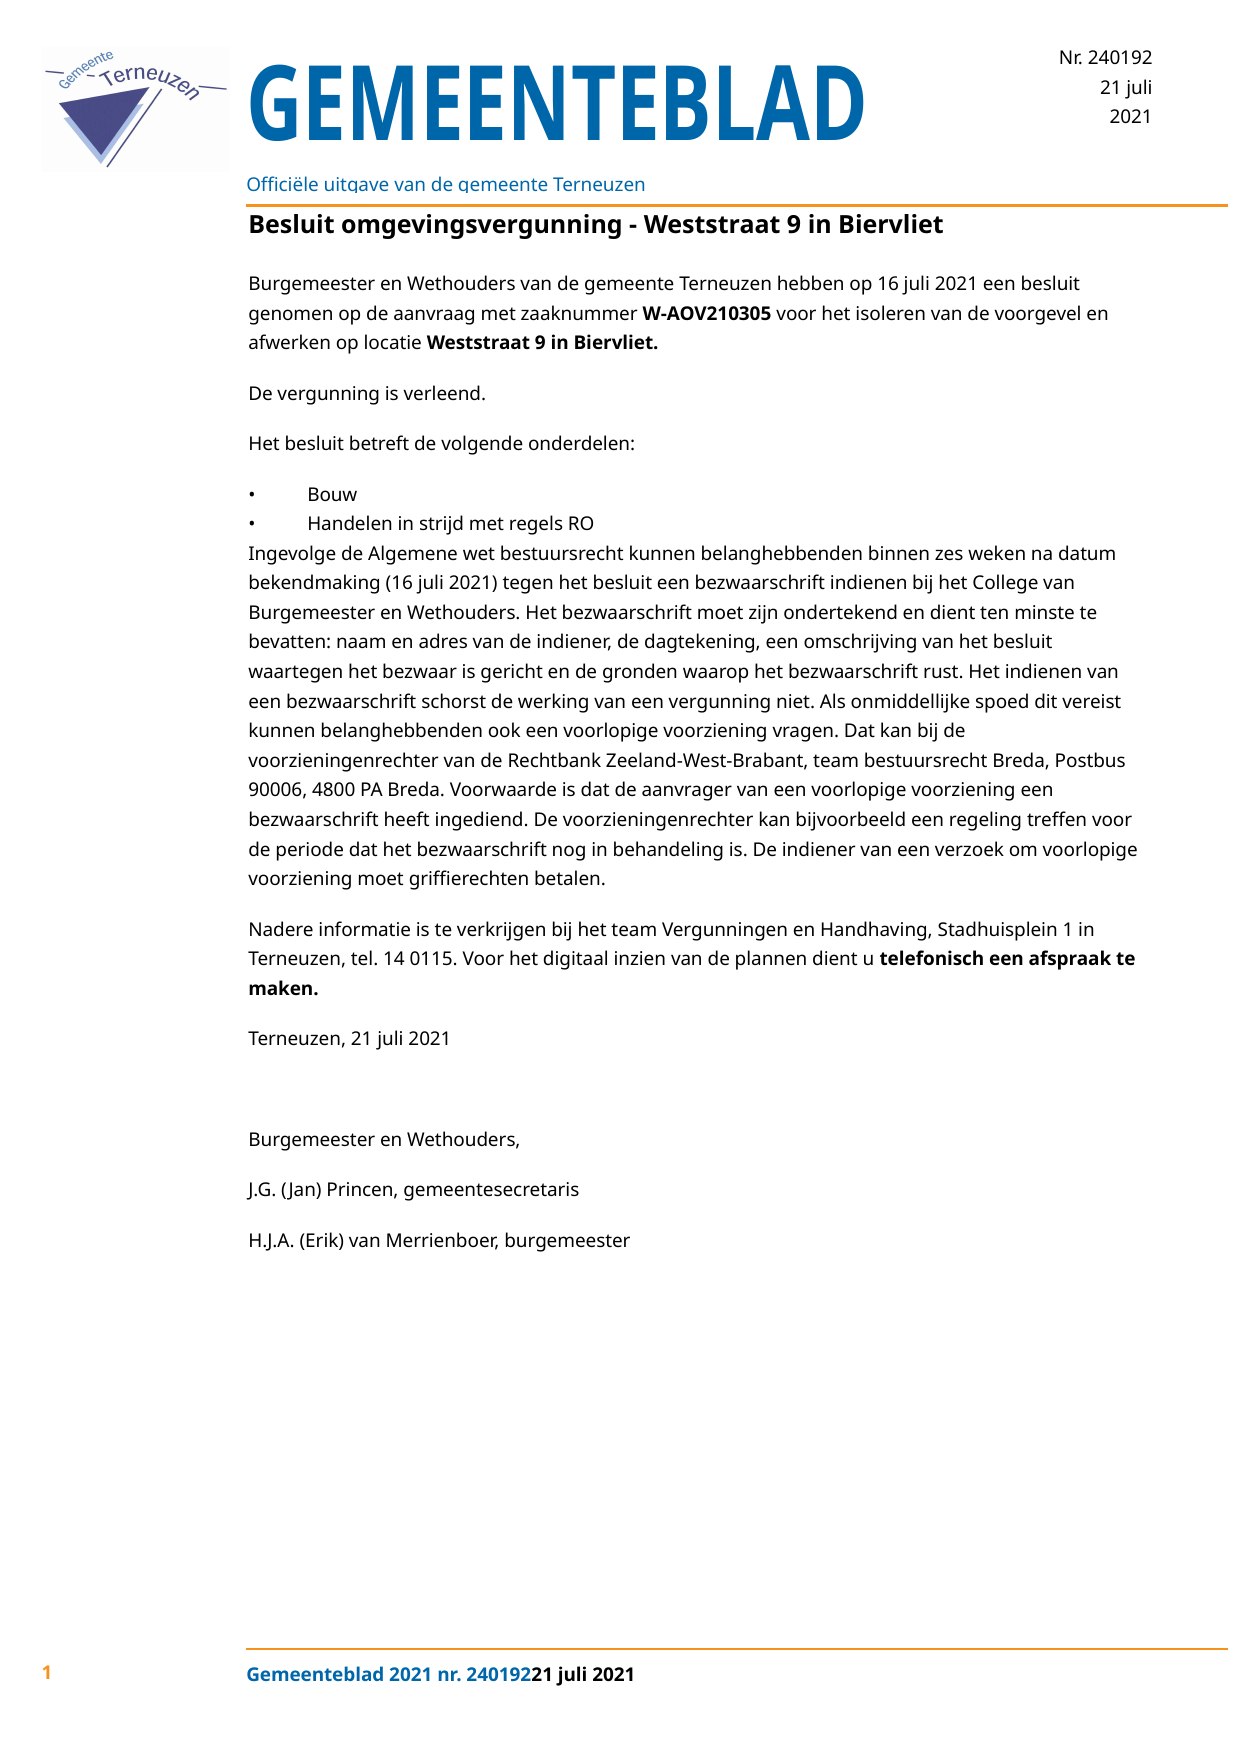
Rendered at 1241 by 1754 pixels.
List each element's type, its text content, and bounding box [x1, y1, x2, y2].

text De vergunning is verleend. [248, 380, 1152, 406]
text Nadere informatie is te verkrijgen bij het team Vergunningen en Handhaving, Stadhuisplein 1 in Terneuzen, tel. 14 0115. Voor het digitaal inzien van de plannen dient u telefonisch een afspraak te maken. [248, 916, 1152, 1001]
text J.G. (Jan) Princen, gemeentesecretaris [248, 1177, 1152, 1202]
text Besluit omgevingsvergunning - Weststraat 9 in Biervliet [248, 207, 1152, 241]
text H.J.A. (Erik) van Merrienboer, burgemeester [248, 1227, 1152, 1253]
text Burgemeester en Wethouders, [248, 1126, 1152, 1152]
text Terneuzen, 21 juli 2021 [248, 1025, 1152, 1051]
text Ingevolge de Algemene wet bestuursrecht kunnen belanghebbenden binnen zes weken na datum bekendmaking (16 juli 2021) tegen het besluit een bezwaarschrift indienen bij het College van Burgemeester en Wethouders. Het bezwaarschrift moet zijn ondertekend en dient ten minste te bevatten: naam en adres van de indiener, de dagtekening, een omschrijving van het besluit waartegen het bezwaar is gericht en de gronden waarop het bezwaarschrift rust. Het indienen van een bezwaarschrift schorst de werking van een vergunning niet. Als onmiddellijke spoed dit vereist kunnen belanghebbenden ook een voorlopige voorziening vragen. Dat kan bij de voorzieningenrechter van de Rechtbank Zeeland-West-Brabant, team bestuursrecht Breda, Postbus 90006, 4800 PA Breda. Voorwaarde is dat de aanvrager van een voorlopige voorziening een bezwaarschrift heeft ingediend. De voorzieningenrechter kan bijvoorbeeld een regeling treffen voor de periode dat het bezwaarschrift nog in behandeling is. De indiener van een verzoek om voorlopige voorziening moet griffierechten betalen. [248, 540, 1152, 891]
picture [41, 47, 231, 172]
list Handelen in strijd met regels RO [248, 510, 1152, 536]
text Het besluit betreft de volgende onderdelen: [248, 430, 1152, 456]
list Bouw [248, 481, 1152, 506]
text Burgemeester en Wethouders van de gemeente Terneuzen hebben op 16 juli 2021 een besluit genomen op de aanvraag met zaaknummer W-AOV210305 voor het isoleren van de voorgevel en afwerken op locatie Weststraat 9 in Biervliet. [248, 270, 1152, 355]
